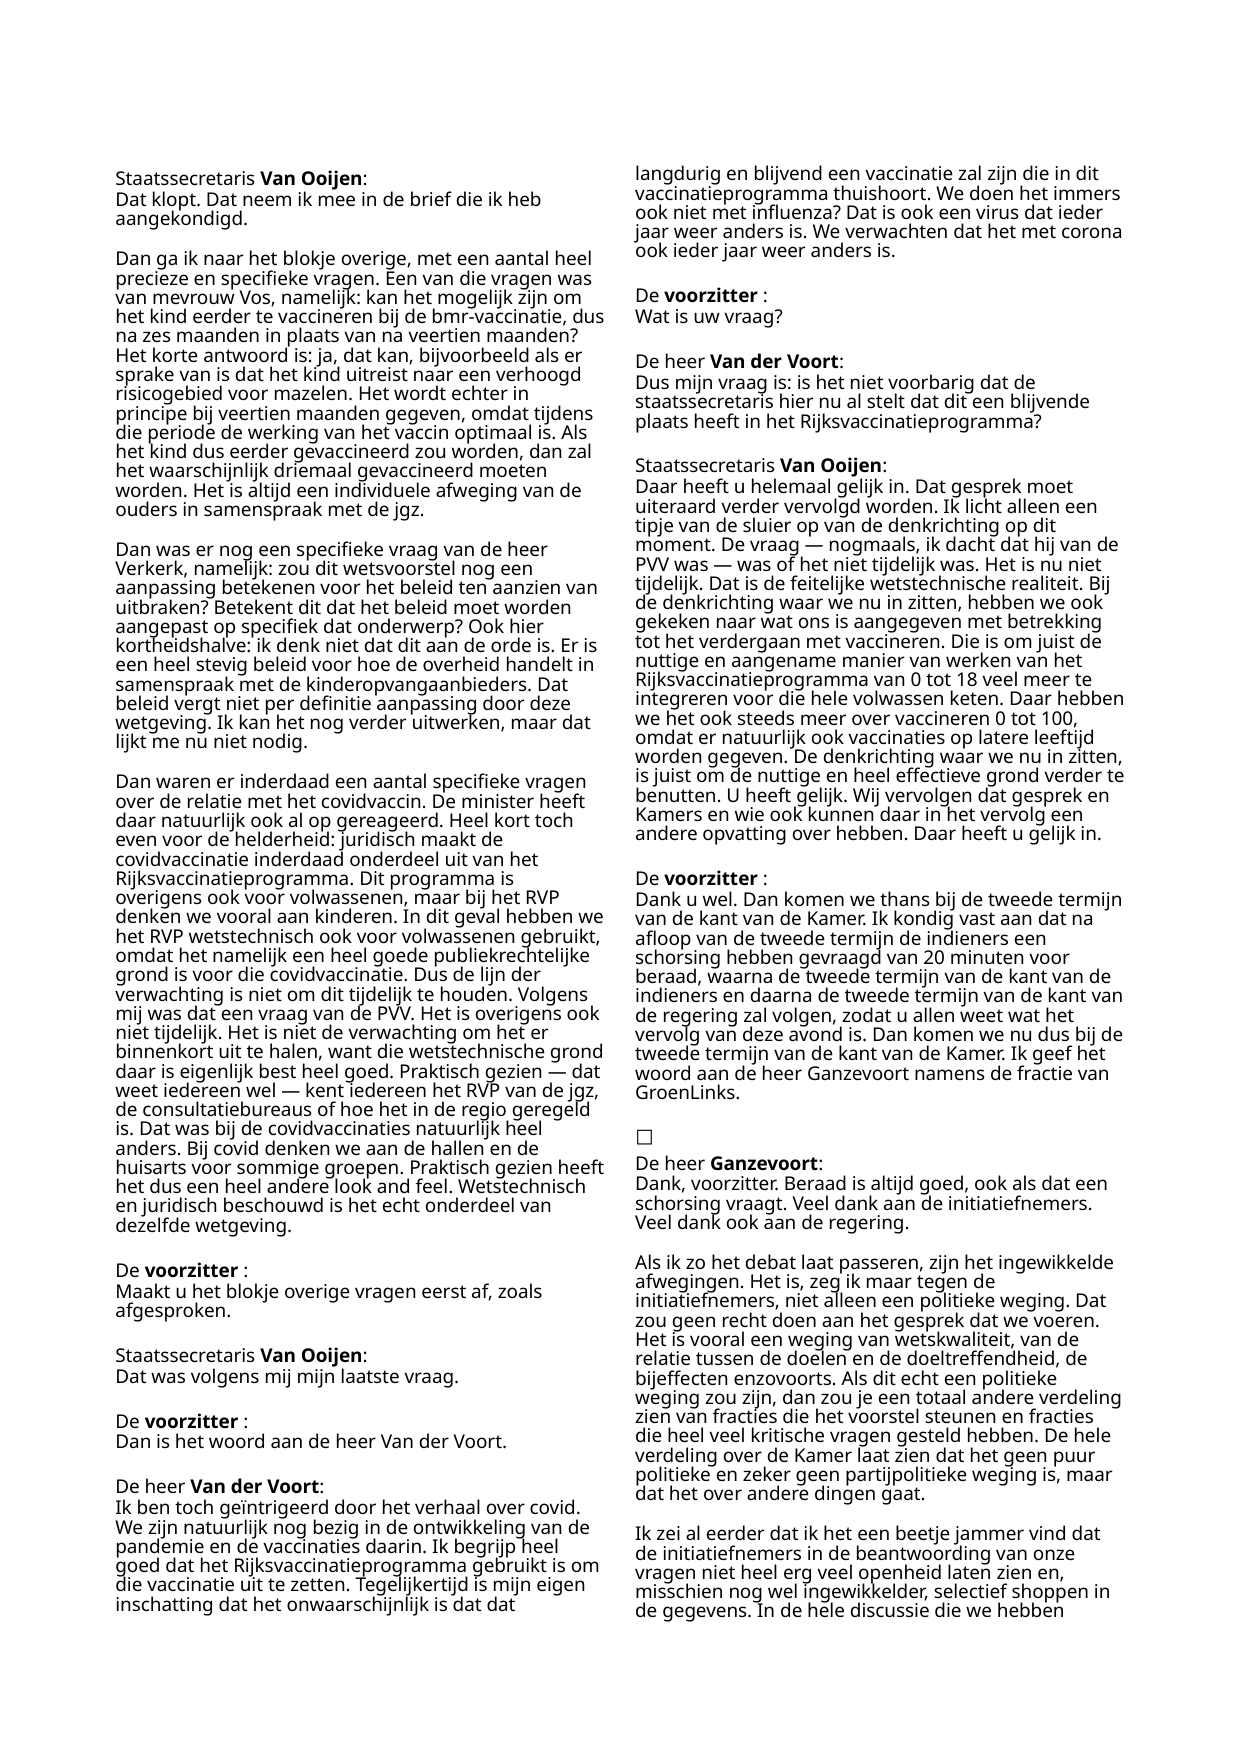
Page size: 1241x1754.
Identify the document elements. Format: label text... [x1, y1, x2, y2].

text Dank, voorzitter. Beraad is altijd goed, ook als dat een schorsing vraagt. Veel dank aan de initiatiefnemers. Veel dank ook aan de regering. [635, 1175, 1125, 1233]
text Staatssecretaris Van Ooijen: [635, 453, 1125, 478]
text Ik ben toch geïntrigeerd door het verhaal over covid. We zijn natuurlijk nog bezig in de ontwikkeling van de pandemie en de vaccinaties daarin. Ik begrijp heel goed dat het Rijksvaccinatieprogramma gebruikt is om die vaccinatie uit te zetten. Tegelijkertijd is mijn eigen inschatting dat het onwaarschijnlijk is dat dat [115, 1499, 605, 1615]
text De voorzitter : [115, 1257, 605, 1283]
text De voorzitter : [115, 1408, 605, 1433]
text Dan ga ik naar het blokje overige, met een aantal heel precieze en specifieke vragen. Een van die vragen was van mevrouw Vos, namelijk: kan het mogelijk zijn om het kind eerder te vaccineren bij de bmr-vaccinatie, dus na zes maanden in plaats van na veertien maanden? Het korte antwoord is: ja, dat kan, bijvoorbeeld als er sprake van is dat het kind uitreist naar een verhoogd risicogebied voor mazelen. Het wordt echter in principe bij veertien maanden gegeven, omdat tijdens die periode de werking van het vaccin optimaal is. Als het kind dus eerder gevaccineerd zou worden, dan zal het waarschijnlijk driemaal gevaccineerd moeten worden. Het is altijd een individuele afweging van de ouders in samenspraak met de jgz. [115, 250, 605, 520]
text Ik zei al eerder dat ik het een beetje jammer vind dat de initiatiefnemers in de beantwoording van onze vragen niet heel erg veel openheid laten zien en, misschien nog wel ingewikkelder, selectief shoppen in de gegevens. In de hele discussie die we hebben [635, 1525, 1125, 1622]
text De heer Van der Voort: [635, 348, 1125, 374]
text De voorzitter : [635, 865, 1125, 891]
text Dan was er nog een specifieke vraag van de heer Verkerk, namelijk: zou dit wetsvoorstel nog een aanpassing betekenen voor het beleid ten aanzien van uitbraken? Betekent dit dat het beleid moet worden aangepast op specifiek dat onderwerp? Ook hier kortheidshalve: ik denk niet dat dit aan de orde is. Er is een heel stevig beleid voor hoe de overheid handelt in samenspraak met de kinderopvangaanbieders. Dat beleid vergt niet per definitie aanpassing door deze wetgeving. Ik kan het nog verder uitwerken, maar dat lijkt me nu niet nodig. [115, 541, 605, 753]
text ⬜ [635, 1124, 1125, 1150]
text Dat was volgens mij mijn laatste vraag. [115, 1368, 605, 1387]
text Daar heeft u helemaal gelijk in. Dat gesprek moet uiteraard verder vervolgd worden. Ik licht alleen een tipje van de sluier op van de denkrichting op dit moment. De vraag — nogmaals, ik dacht dat hij van de PVV was — was of het niet tijdelijk was. Het is nu niet tijdelijk. Dat is de feitelijke wetstechnische realiteit. Bij de denkrichting waar we nu in zitten, hebben we ook gekeken naar wat ons is aangegeven met betrekking tot het verdergaan met vaccineren. Die is om juist de nuttige en aangename manier van werken van het Rijksvaccinatieprogramma van 0 tot 18 veel meer te integreren voor die hele volwassen keten. Daar hebben we het ook steeds meer over vaccineren 0 tot 100, omdat er natuurlijk ook vaccinaties op latere leeftijd worden gegeven. De denkrichting waar we nu in zitten, is juist om de nuttige en heel effectieve grond verder te benutten. U heeft gelijk. Wij vervolgen dat gesprek en Kamers en wie ook kunnen daar in het vervolg een andere opvatting over hebben. Daar heeft u gelijk in. [635, 478, 1125, 844]
text Als ik zo het debat laat passeren, zijn het ingewikkelde afwegingen. Het is, zeg ik maar tegen de initiatiefnemers, niet alleen een politieke weging. Dat zou geen recht doen aan het gesprek dat we voeren. Het is vooral een weging van wetskwaliteit, van de relatie tussen de doelen en de doeltreffendheid, de bijeffecten enzovoorts. Als dit echt een politieke weging zou zijn, dan zou je een totaal andere verdeling zien van fracties die het voorstel steunen en fracties die heel veel kritische vragen gesteld hebben. De hele verdeling over de Kamer laat zien dat het geen puur politieke en zeker geen partijpolitieke weging is, maar dat het over andere dingen gaat. [635, 1254, 1125, 1504]
text Maakt u het blokje overige vragen eerst af, zoals afgesproken. [115, 1283, 605, 1321]
text Dan waren er inderdaad een aantal specifieke vragen over de relatie met het covidvaccin. De minister heeft daar natuurlijk ook al op gereageerd. Heel kort toch even voor de helderheid: juridisch maakt de covidvaccinatie inderdaad onderdeel uit van het Rijksvaccinatieprogramma. Dit programma is overigens ook voor volwassenen, maar bij het RVP denken we vooral aan kinderen. In dit geval hebben we het RVP wetstechnisch ook voor volwassenen gebruikt, omdat het namelijk een heel goede publiekrechtelijke grond is voor die covidvaccinatie. Dus de lijn der verwachting is niet om dit tijdelijk te houden. Volgens mij was dat een vraag van de PVV. Het is overigens ook niet tijdelijk. Het is niet de verwachting om het er binnenkort uit te halen, want die wetstechnische grond daar is eigenlijk best heel goed. Praktisch gezien — dat weet iedereen wel — kent iedereen het RVP van de jgz, de consultatiebureaus of hoe het in de regio geregeld is. Dat was bij de covidvaccinaties natuurlijk heel anders. Bij covid denken we aan de hallen en de huisarts voor sommige groepen. Praktisch gezien heeft het dus een heel andere look and feel. Wetstechnisch en juridisch beschouwd is het echt onderdeel van dezelfde wetgeving. [115, 773, 605, 1236]
text Dan is het woord aan de heer Van der Voort. [115, 1433, 605, 1453]
text Staatssecretaris Van Ooijen: [115, 1342, 605, 1368]
text Staatssecretaris Van Ooijen: [115, 165, 605, 191]
text De heer Ganzevoort: [635, 1150, 1125, 1175]
text langdurig en blijvend een vaccinatie zal zijn die in dit vaccinatieprogramma thuishoort. We doen het immers ook niet met influenza? Dat is ook een virus dat ieder jaar weer anders is. We verwachten dat het met corona ook ieder jaar weer anders is. [635, 165, 1125, 262]
text Dat klopt. Dat neem ik mee in de brief die ik heb aangekondigd. [115, 191, 605, 229]
text De voorzitter : [635, 282, 1125, 308]
text De heer Van der Voort: [115, 1474, 605, 1499]
text Wat is uw vraag? [635, 308, 1125, 327]
text Dank u wel. Dan komen we thans bij de tweede termijn van de kant van de Kamer. Ik kondig vast aan dat na afloop van de tweede termijn de indieners een schorsing hebben gevraagd van 20 minuten voor beraad, waarna de tweede termijn van de kant van de indieners en daarna de tweede termijn van de kant van de regering zal volgen, zodat u allen weet wat het vervolg van deze avond is. Dan komen we nu dus bij de tweede termijn van de kant van de Kamer. Ik geef het woord aan de heer Ganzevoort namens de fractie van GroenLinks. [635, 891, 1125, 1103]
text Dus mijn vraag is: is het niet voorbarig dat de staatssecretaris hier nu al stelt dat dit een blijvende plaats heeft in het Rijksvaccinatieprogramma? [635, 374, 1125, 432]
